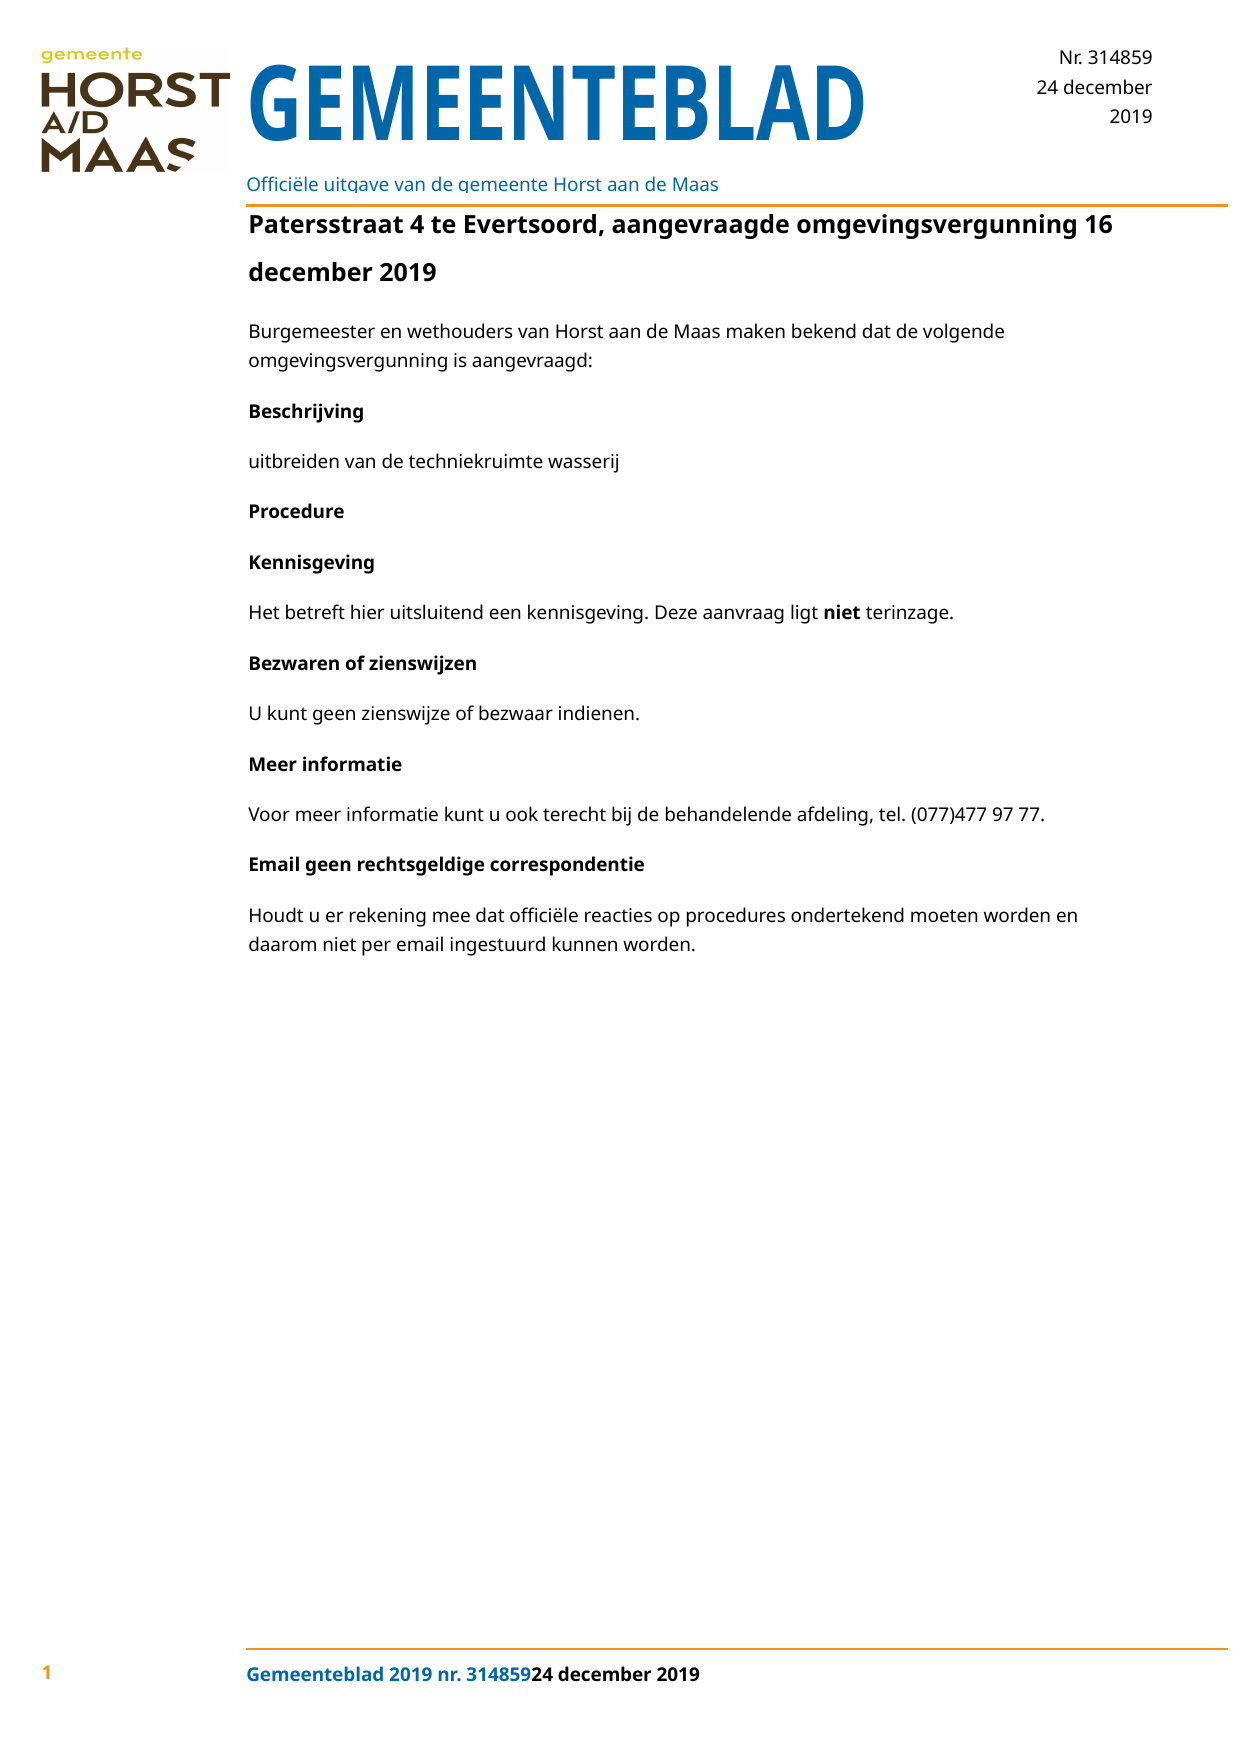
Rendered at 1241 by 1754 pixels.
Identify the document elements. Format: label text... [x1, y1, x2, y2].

text Email geen rechtsgeldige correspondentie [248, 852, 1152, 877]
text Meer informatie [248, 751, 1152, 777]
text Patersstraat 4 te Evertsoord, aangevraagde omgevingsvergunning 16 december 2019 [248, 207, 1152, 288]
picture [41, 47, 231, 172]
text U kunt geen zienswijze of bezwaar indienen. [248, 700, 1152, 726]
text Kennisgeving [248, 549, 1152, 575]
text Burgemeester en wethouders van Horst aan de Maas maken bekend dat de volgende omgevingsvergunning is aangevraagd: [248, 318, 1152, 373]
text Procedure [248, 499, 1152, 524]
text Het betreft hier uitsluitend een kennisgeving. Deze aanvraag ligt niet terinzage. [248, 599, 1152, 625]
text Voor meer informatie kunt u ook terecht bij de behandelende afdeling, tel. (077)477 97 77. [248, 801, 1152, 827]
text Houdt u er rekening mee dat officiële reacties op procedures ondertekend moeten worden en daarom niet per email ingestuurd kunnen worden. [248, 902, 1152, 957]
text Beschrijving [248, 398, 1152, 424]
text uitbreiden van de techniekruimte wasserij [248, 448, 1152, 474]
text Bezwaren of zienswijzen [248, 650, 1152, 676]
